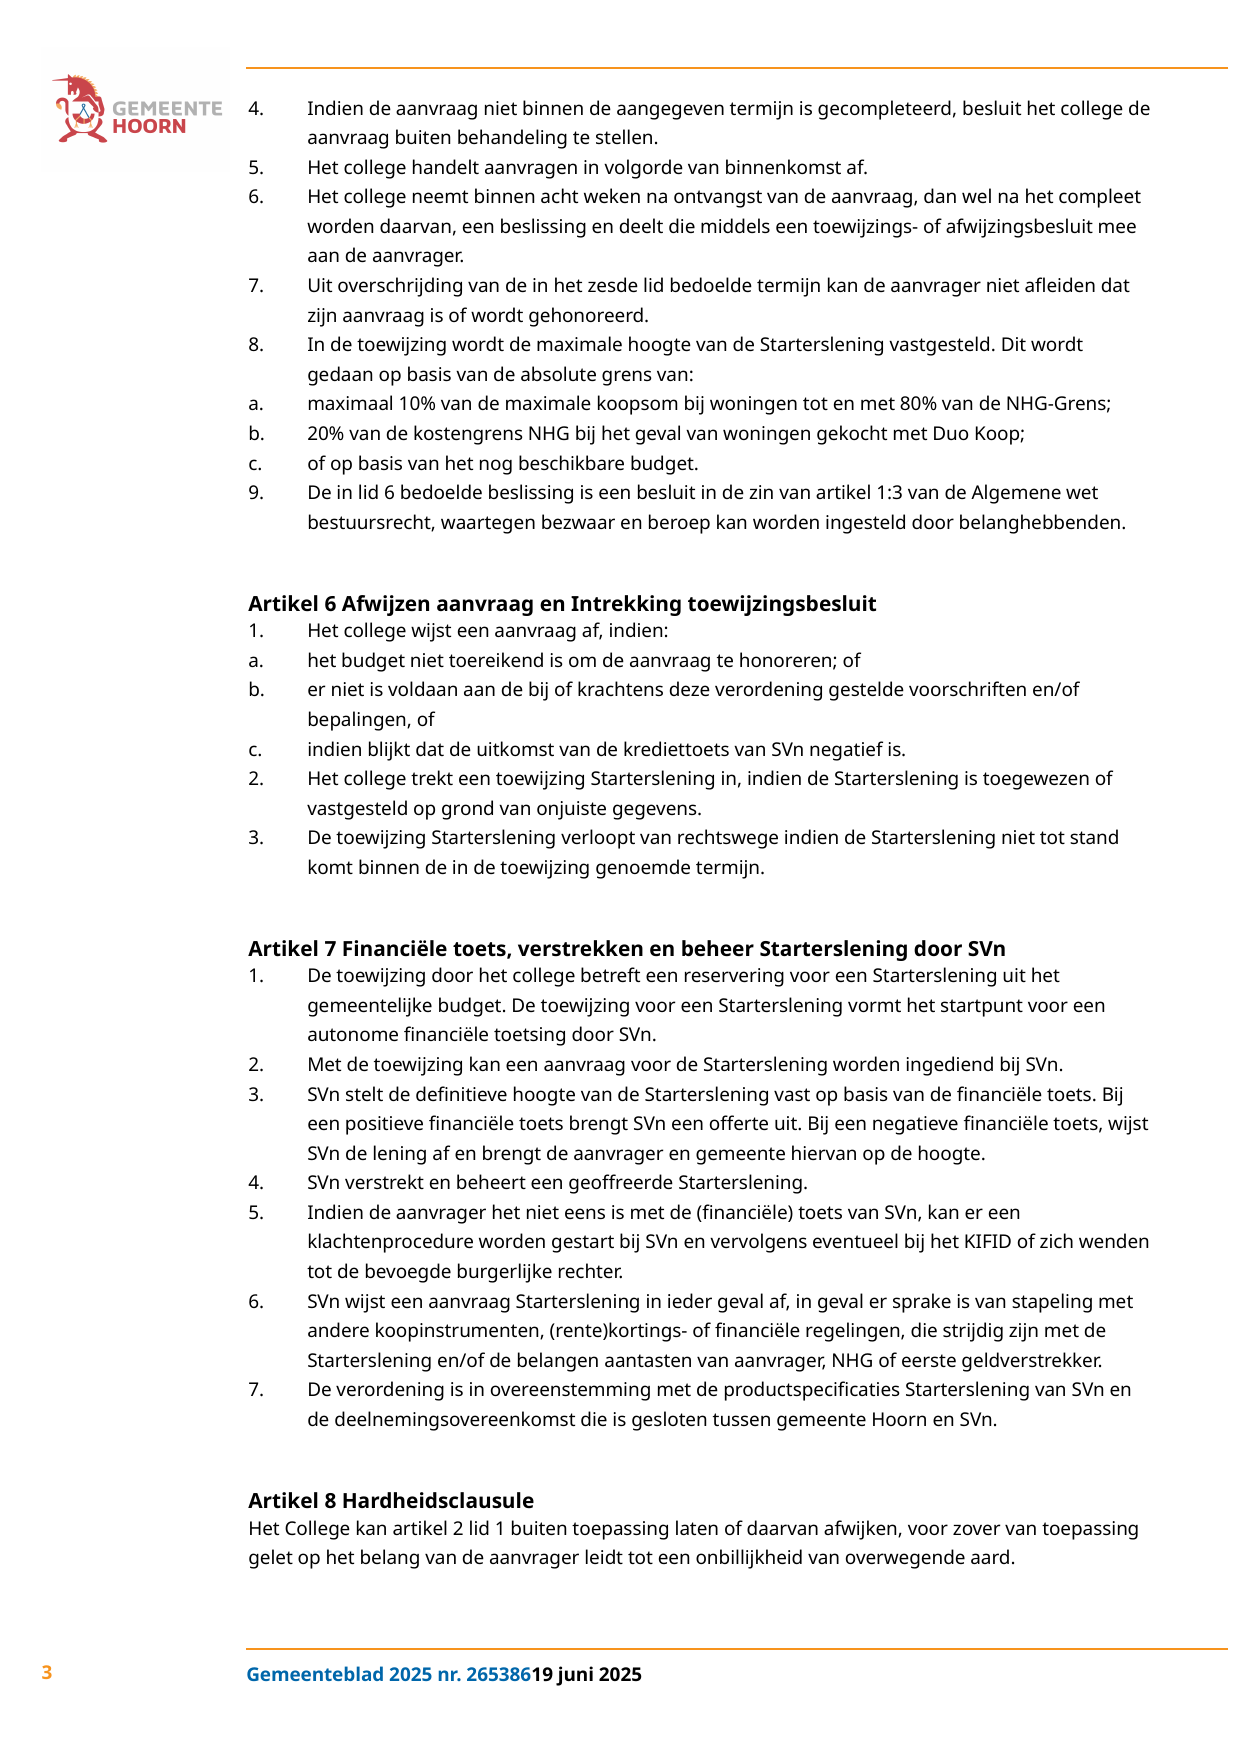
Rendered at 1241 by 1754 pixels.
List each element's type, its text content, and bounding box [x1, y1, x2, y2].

list SVn verstrekt en beheert een geoffreerde Starterslening. [248, 1169, 1152, 1195]
list Het college neemt binnen acht weken na ontvangst van de aanvraag, dan wel na het compleet worden daarvan, een beslissing en deelt die middels een toewijzings- of afwijzingsbesluit mee aan de aanvrager. [248, 183, 1152, 268]
list Het college handelt aanvragen in volgorde van binnenkomst af. [248, 154, 1152, 180]
list 20% van de kostengrens NHG bij het geval van woningen gekocht met Duo Koop; [248, 420, 1152, 446]
list het budget niet toereikend is om de aanvraag te honoreren; of [248, 647, 1152, 673]
list Het college trekt een toewijzing Starterslening in, indien de Starterslening is toegewezen of vastgesteld op grond van onjuiste gegevens. [248, 765, 1152, 821]
list Uit overschrijding van de in het zesde lid bedoelde termijn kan de aanvrager niet afleiden dat zijn aanvraag is of wordt gehonoreerd. [248, 272, 1152, 328]
list of op basis van het nog beschikbare budget. [248, 450, 1152, 476]
list De verordening is in overeenstemming met de productspecificaties Starterslening van SVn en de deelnemingsovereenkomst die is gesloten tussen gemeente Hoorn en SVn. [248, 1377, 1152, 1432]
list indien blijkt dat de uitkomst van de krediettoets van SVn negatief is. [248, 736, 1152, 761]
list De toewijzing door het college betreft een reservering voor een Starterslening uit het gemeentelijke budget. De toewijzing voor een Starterslening vormt het startpunt voor een autonome financiële toetsing door SVn. [248, 962, 1152, 1047]
list Indien de aanvraag niet binnen de aangegeven termijn is gecompleteerd, besluit het college de aanvraag buiten behandeling te stellen. [248, 95, 1152, 150]
list In de toewijzing wordt de maximale hoogte van de Starterslening vastgesteld. Dit wordt gedaan op basis van de absolute grens van: [248, 331, 1152, 387]
list De in lid 6 bedoelde beslissing is een besluit in de zin van artikel 1:3 van de Algemene wet bestuursrecht, waartegen bezwaar en beroep kan worden ingesteld door belanghebbenden. [248, 479, 1152, 535]
text Artikel 7 Financiële toets, verstrekken en beheer Starterslening door SVn [248, 934, 1152, 962]
list De toewijzing Starterslening verloopt van rechtswege indien de Starterslening niet tot stand komt binnen de in de toewijzing genoemde termijn. [248, 824, 1152, 880]
list maximaal 10% van de maximale koopsom bij woningen tot en met 80% van de NHG-Grens; [248, 391, 1152, 416]
list Met de toewijzing kan een aanvraag voor de Starterslening worden ingediend bij SVn. [248, 1051, 1152, 1077]
list er niet is voldaan aan de bij of krachtens deze verordening gestelde voorschriften en/of bepalingen, of [248, 677, 1152, 732]
text Artikel 6 Afwijzen aanvraag en Intrekking toewijzingsbesluit [248, 589, 1152, 617]
picture [41, 47, 231, 172]
list SVn stelt de definitieve hoogte van de Starterslening vast op basis van de financiële toets. Bij een positieve financiële toets brengt SVn een offerte uit. Bij een negatieve financiële toets, wijst SVn de lening af en brengt de aanvrager en gemeente hiervan op de hoogte. [248, 1081, 1152, 1166]
list Het college wijst een aanvraag af, indien: [248, 617, 1152, 643]
text Het College kan artikel 2 lid 1 buiten toepassing laten of daarvan afwijken, voor zover van toepassing gelet op het belang van de aanvrager leidt tot een onbillijkheid van overwegende aard. [248, 1515, 1152, 1570]
list SVn wijst een aanvraag Starterslening in ieder geval af, in geval er sprake is van stapeling met andere koopinstrumenten, (rente)kortings‐ of financiële regelingen, die strijdig zijn met de Starterslening en/of de belangen aantasten van aanvrager, NHG of eerste geldverstrekker. [248, 1288, 1152, 1373]
text Artikel 8 Hardheidsclausule [248, 1486, 1152, 1515]
list Indien de aanvrager het niet eens is met de (financiële) toets van SVn, kan er een klachtenprocedure worden gestart bij SVn en vervolgens eventueel bij het KIFID of zich wenden tot de bevoegde burgerlijke rechter. [248, 1199, 1152, 1284]
